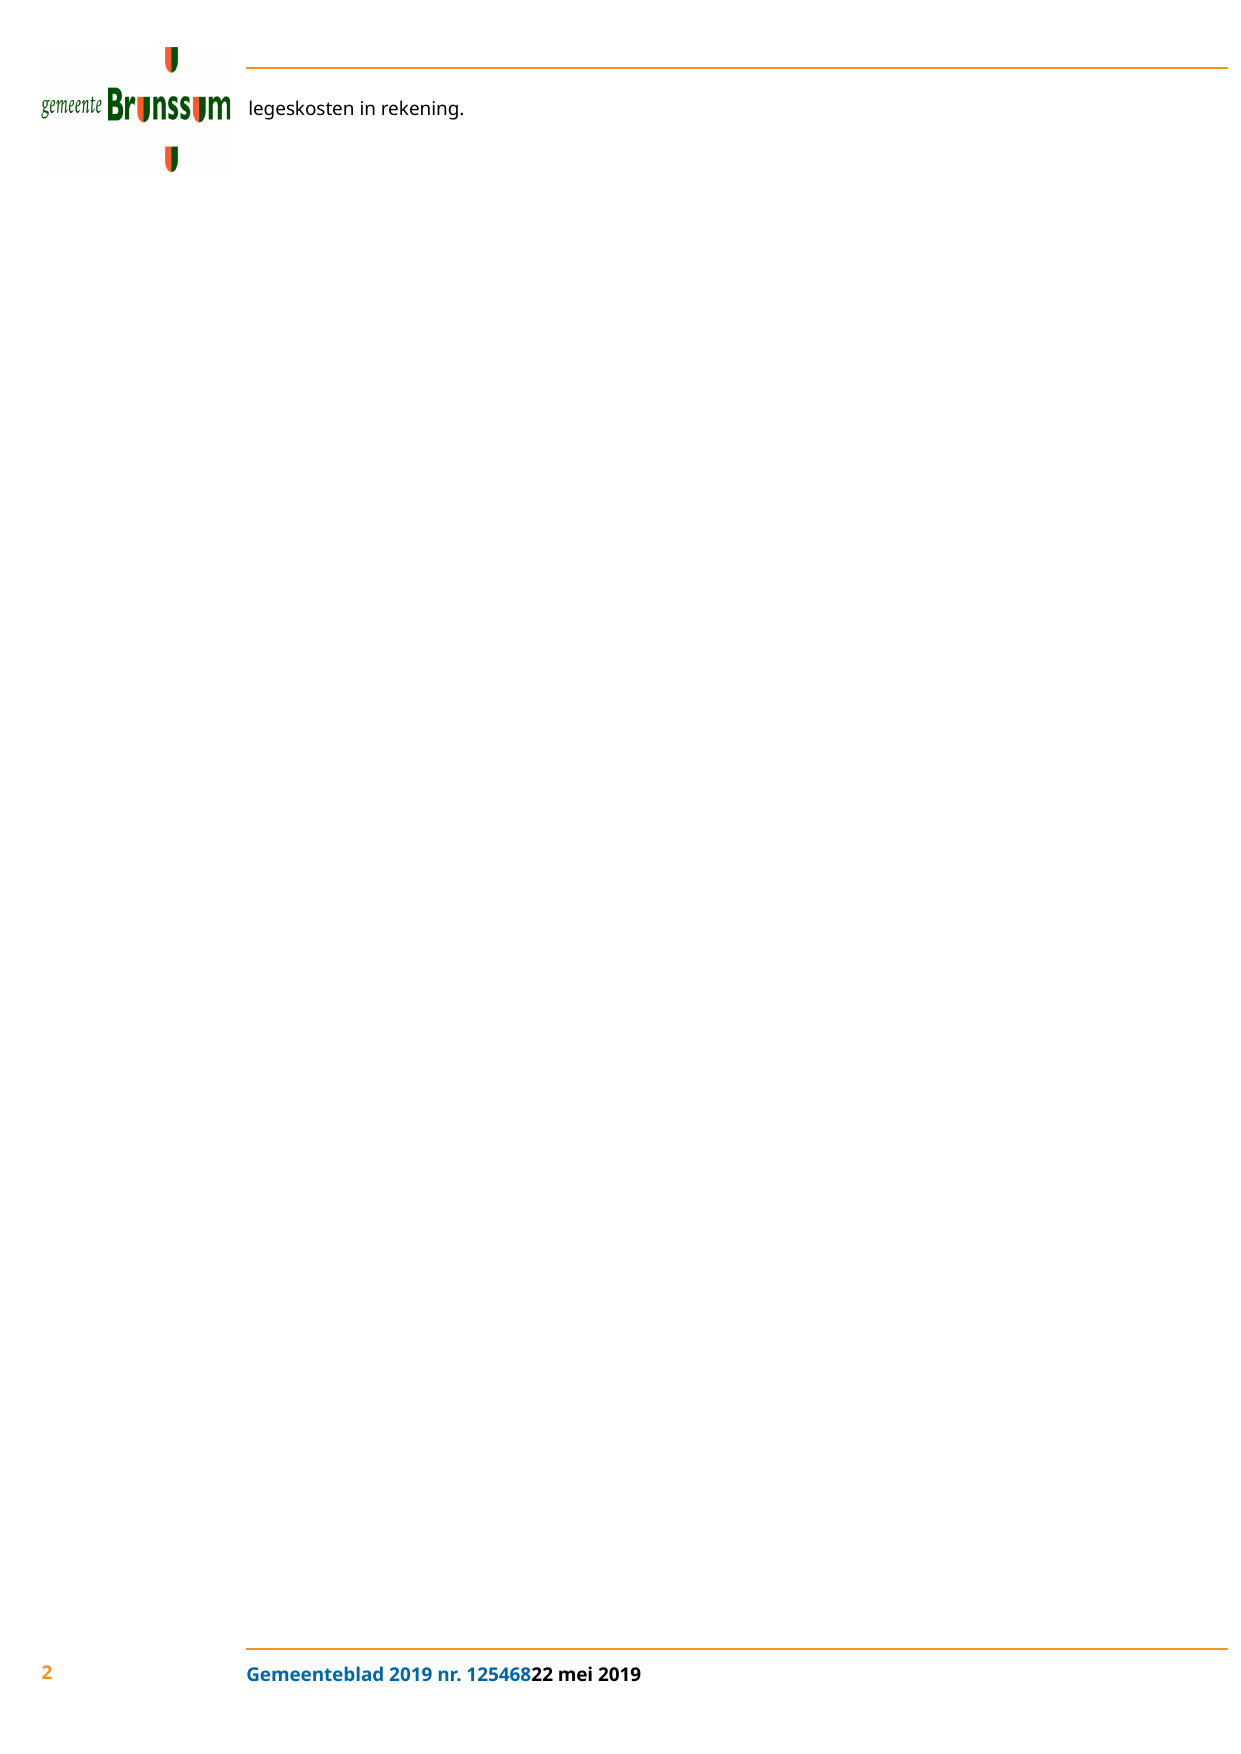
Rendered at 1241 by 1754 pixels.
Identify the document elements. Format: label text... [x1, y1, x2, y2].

text legeskosten in rekening. [248, 95, 1152, 121]
picture [41, 47, 231, 172]
